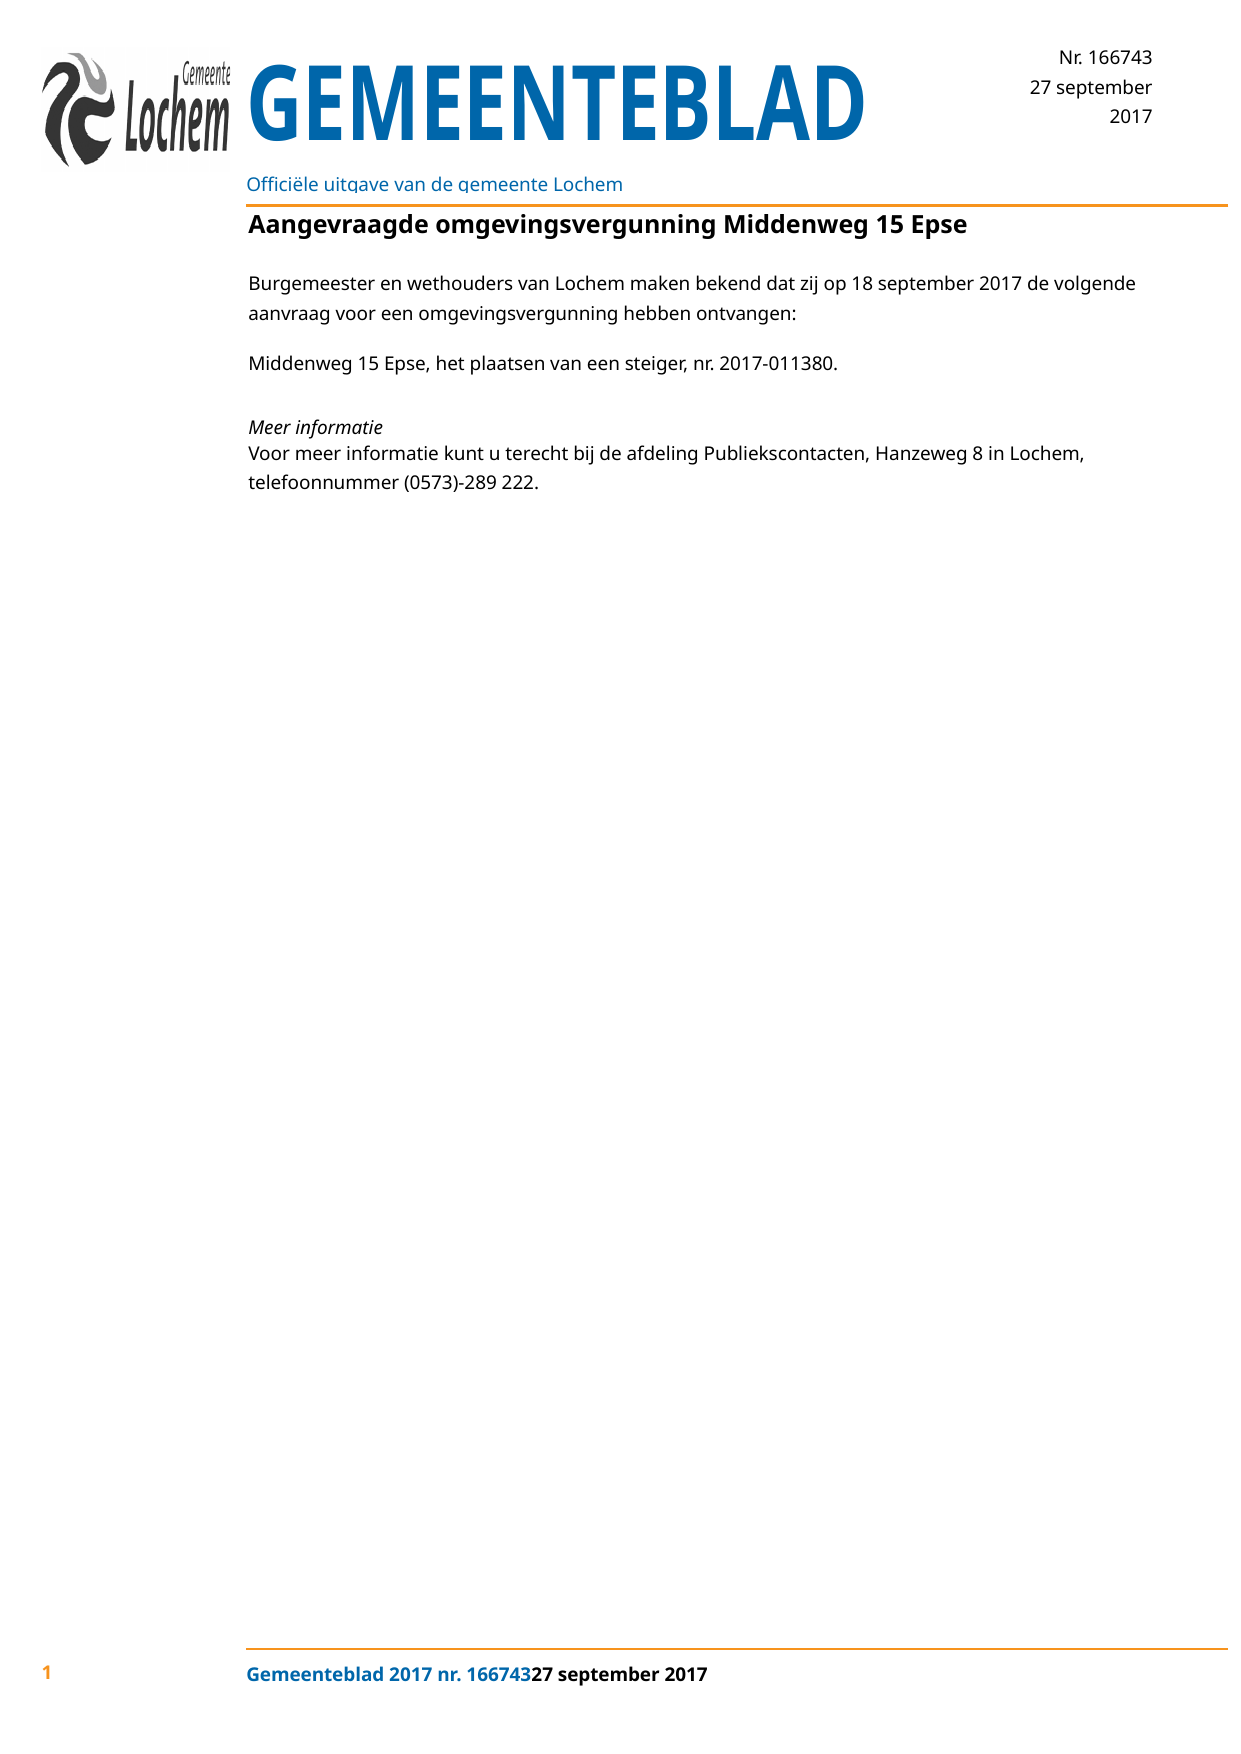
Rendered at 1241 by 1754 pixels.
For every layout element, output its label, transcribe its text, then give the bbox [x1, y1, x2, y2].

text Meer informatie [248, 414, 1152, 440]
text Voor meer informatie kunt u terecht bij de afdeling Publiekscontacten, Hanzeweg 8 in Lochem, telefoonnummer (0573)-289 222. [248, 440, 1152, 495]
text Burgemeester en wethouders van Lochem maken bekend dat zij op 18 september 2017 de volgende aanvraag voor een omgevingsvergunning hebben ontvangen: [248, 270, 1152, 326]
text Aangevraagde omgevingsvergunning Middenweg 15 Epse [248, 207, 1152, 241]
text Middenweg 15 Epse, het plaatsen van een steiger, nr. 2017-011380. [248, 350, 1152, 376]
picture [41, 47, 231, 172]
